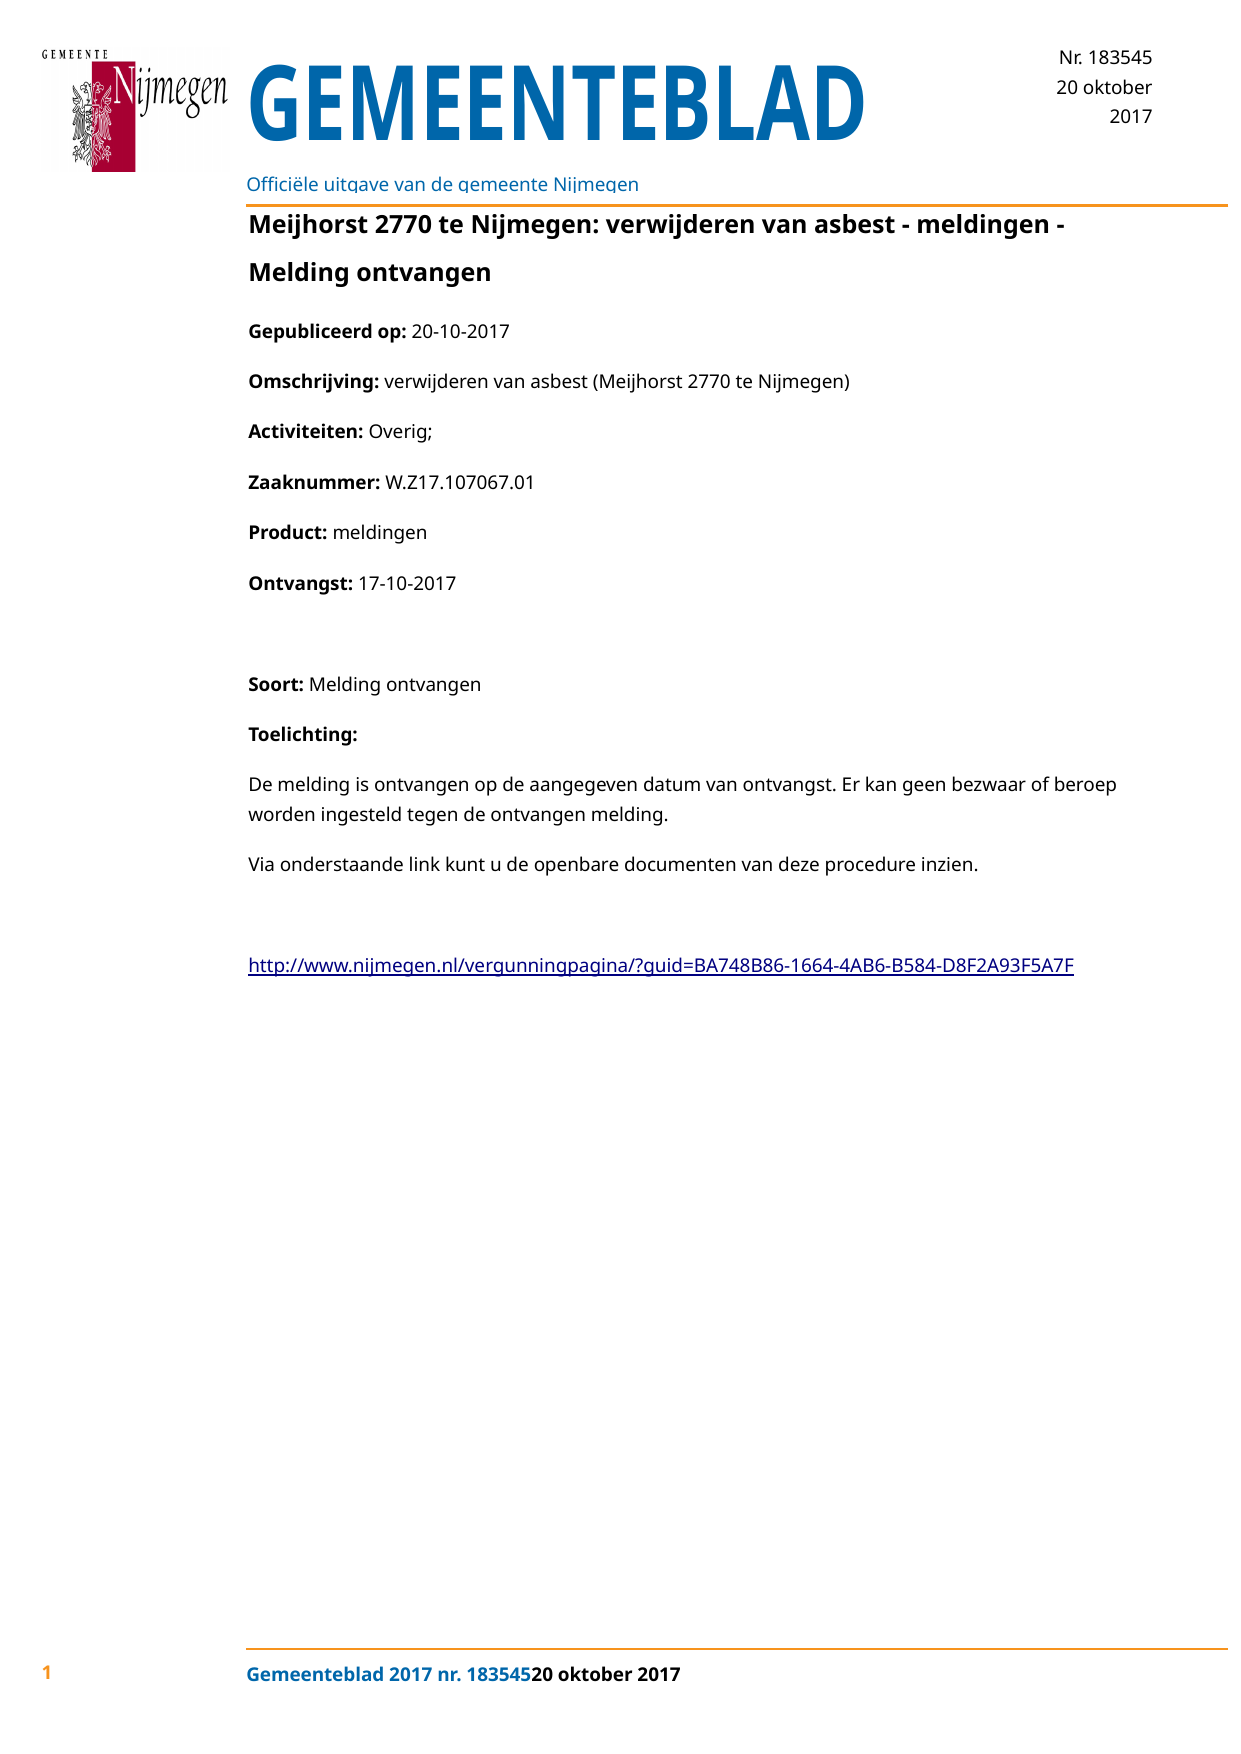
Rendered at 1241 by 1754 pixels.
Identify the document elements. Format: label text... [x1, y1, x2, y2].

text Soort: Melding ontvangen [248, 671, 1152, 697]
text http://www.nijmegen.nl/vergunningpagina/?guid=BA748B86-1664-4AB6-B584-D8F2A93F5A7F [248, 952, 1152, 978]
text Meijhorst 2770 te Nijmegen: verwijderen van asbest - meldingen - Melding ontvangen [248, 207, 1152, 288]
text Gepubliceerd op: 20-10-2017 [248, 318, 1152, 344]
text De melding is ontvangen op de aangegeven datum van ontvangst. Er kan geen bezwaar of beroep worden ingesteld tegen de ontvangen melding. [248, 772, 1152, 827]
text Omschrijving: verwijderen van asbest (Meijhorst 2770 te Nijmegen) [248, 368, 1152, 394]
text Activiteiten: Overig; [248, 419, 1152, 444]
text Via onderstaande link kunt u de openbare documenten van deze procedure inzien. [248, 852, 1152, 877]
picture [41, 47, 231, 172]
text Ontvangst: 17-10-2017 [248, 570, 1152, 596]
text Toelichting: [248, 721, 1152, 747]
text Product: meldingen [248, 519, 1152, 545]
text Zaaknummer: W.Z17.107067.01 [248, 469, 1152, 495]
